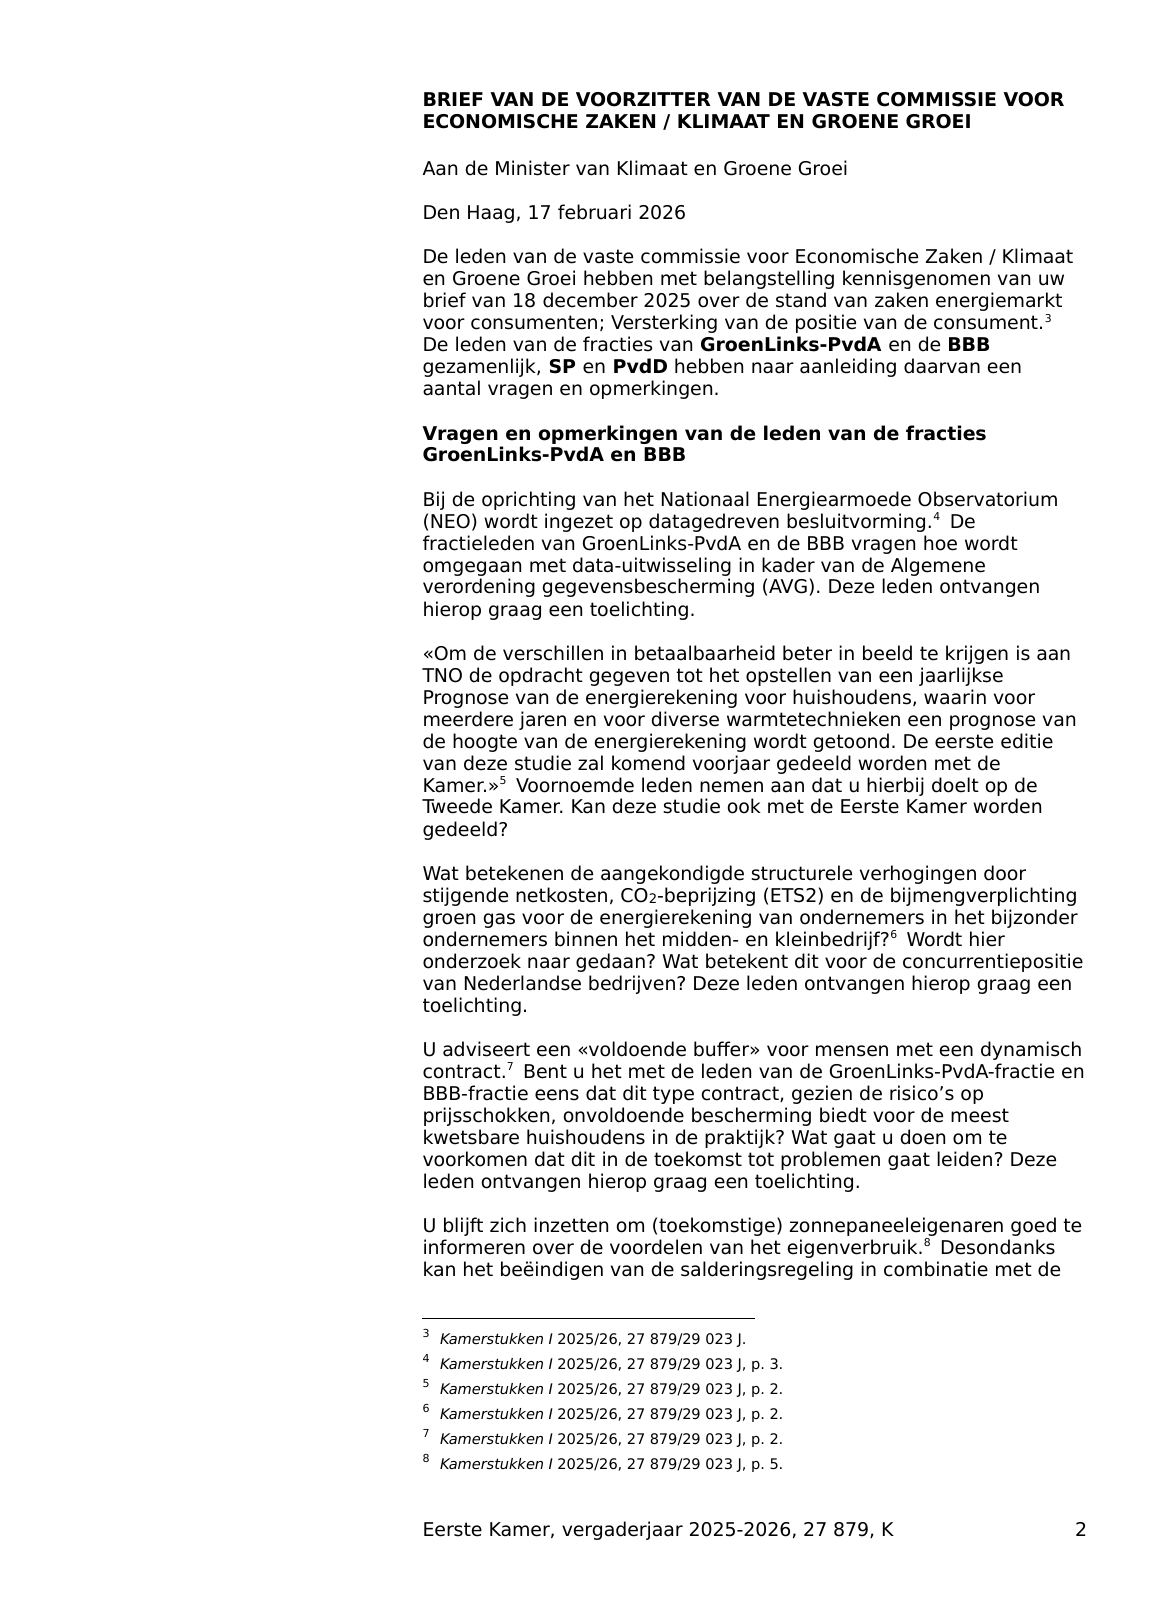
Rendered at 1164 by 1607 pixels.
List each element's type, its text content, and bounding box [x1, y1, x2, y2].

text Bij de oprichting van het Nationaal Energiearmoede Observatorium (NEO) wordt ingezet op datagedreven besluitvorming. De fractieleden van GroenLinks-PvdA en de BBB vragen hoe wordt omgegaan met data-uitwisseling in kader van de Algemene verordening gegevensbescherming (AVG). Deze leden ontvangen hierop graag een toelichting. [422, 488, 1087, 620]
text Kamerstukken I 2025/26, 27 879/29 023 J, p. 3. [422, 1352, 1087, 1374]
text U adviseert een «voldoende buffer» voor mensen met een dynamisch contract. Bent u het met de leden van de GroenLinks-PvdA-fractie en BBB-fractie eens dat dit type contract, gezien de risico’s op prijsschokken, onvoldoende bescherming biedt voor de meest kwetsbare huishoudens in de praktijk? Wat gaat u doen om te voorkomen dat dit in de toekomst tot problemen gaat leiden? Deze leden ontvangen hierop graag een toelichting. [422, 1039, 1087, 1192]
text Kamerstukken I 2025/26, 27 879/29 023 J, p. 2. [422, 1402, 1087, 1424]
text Kamerstukken I 2025/26, 27 879/29 023 J. [422, 1327, 1087, 1349]
text Wat betekenen de aangekondigde structurele verhogingen door stijgende netkosten, CO2-beprijzing (ETS2) en de bijmengverplichting groen gas voor de energierekening van ondernemers in het bijzonder ondernemers binnen het midden- en kleinbedrijf? Wordt hier onderzoek naar gedaan? Wat betekent dit voor de concurrentiepositie van Nederlandse bedrijven? Deze leden ontvangen hierop graag een toelichting. [422, 863, 1087, 1016]
text Aan de Minister van Klimaat en Groene Groei [422, 158, 1087, 180]
text «Om de verschillen in betaalbaarheid beter in beeld te krijgen is aan TNO de opdracht gegeven tot het opstellen van een jaarlijkse Prognose van de energierekening voor huishoudens, waarin voor meerdere jaren en voor diverse warmtetechnieken een prognose van de hoogte van de energierekening wordt getoond. De eerste editie van deze studie zal komend voorjaar gedeeld worden met de Kamer.» Voornoemde leden nemen aan dat u hierbij doelt op de Tweede Kamer. Kan deze studie ook met de Eerste Kamer worden gedeeld? [422, 643, 1087, 840]
text Kamerstukken I 2025/26, 27 879/29 023 J, p. 2. [422, 1427, 1087, 1449]
text Den Haag, 17 februari 2026 [422, 202, 1087, 224]
text U blijft zich inzetten om (toekomstige) zonnepaneeleigenaren goed te informeren over de voordelen van het eigenverbruik. Desondanks kan het beëindigen van de salderingsregeling in combinatie met de [422, 1215, 1087, 1281]
text De leden van de vaste commissie voor Economische Zaken / Klimaat en Groene Groei hebben met belangstelling kennisgenomen van uw brief van 18 december 2025 over de stand van zaken energiemarkt voor consumenten; Versterking van de positie van de consument. De leden van de fracties van GroenLinks-PvdA en de BBB gezamenlijk, SP en PvdD hebben naar aanleiding daarvan een aantal vragen en opmerkingen. [422, 246, 1087, 400]
subtitle BRIEF VAN DE VOORZITTER VAN DE VASTE COMMISSIE VOOR ECONOMISCHE ZAKEN / KLIMAAT EN GROENE GROEI [422, 89, 1087, 133]
subtitle Vragen en opmerkingen van de leden van de fracties GroenLinks-PvdA en BBB [422, 422, 1087, 466]
text Kamerstukken I 2025/26, 27 879/29 023 J, p. 5. [422, 1452, 1087, 1474]
text Kamerstukken I 2025/26, 27 879/29 023 J, p. 2. [422, 1377, 1087, 1399]
